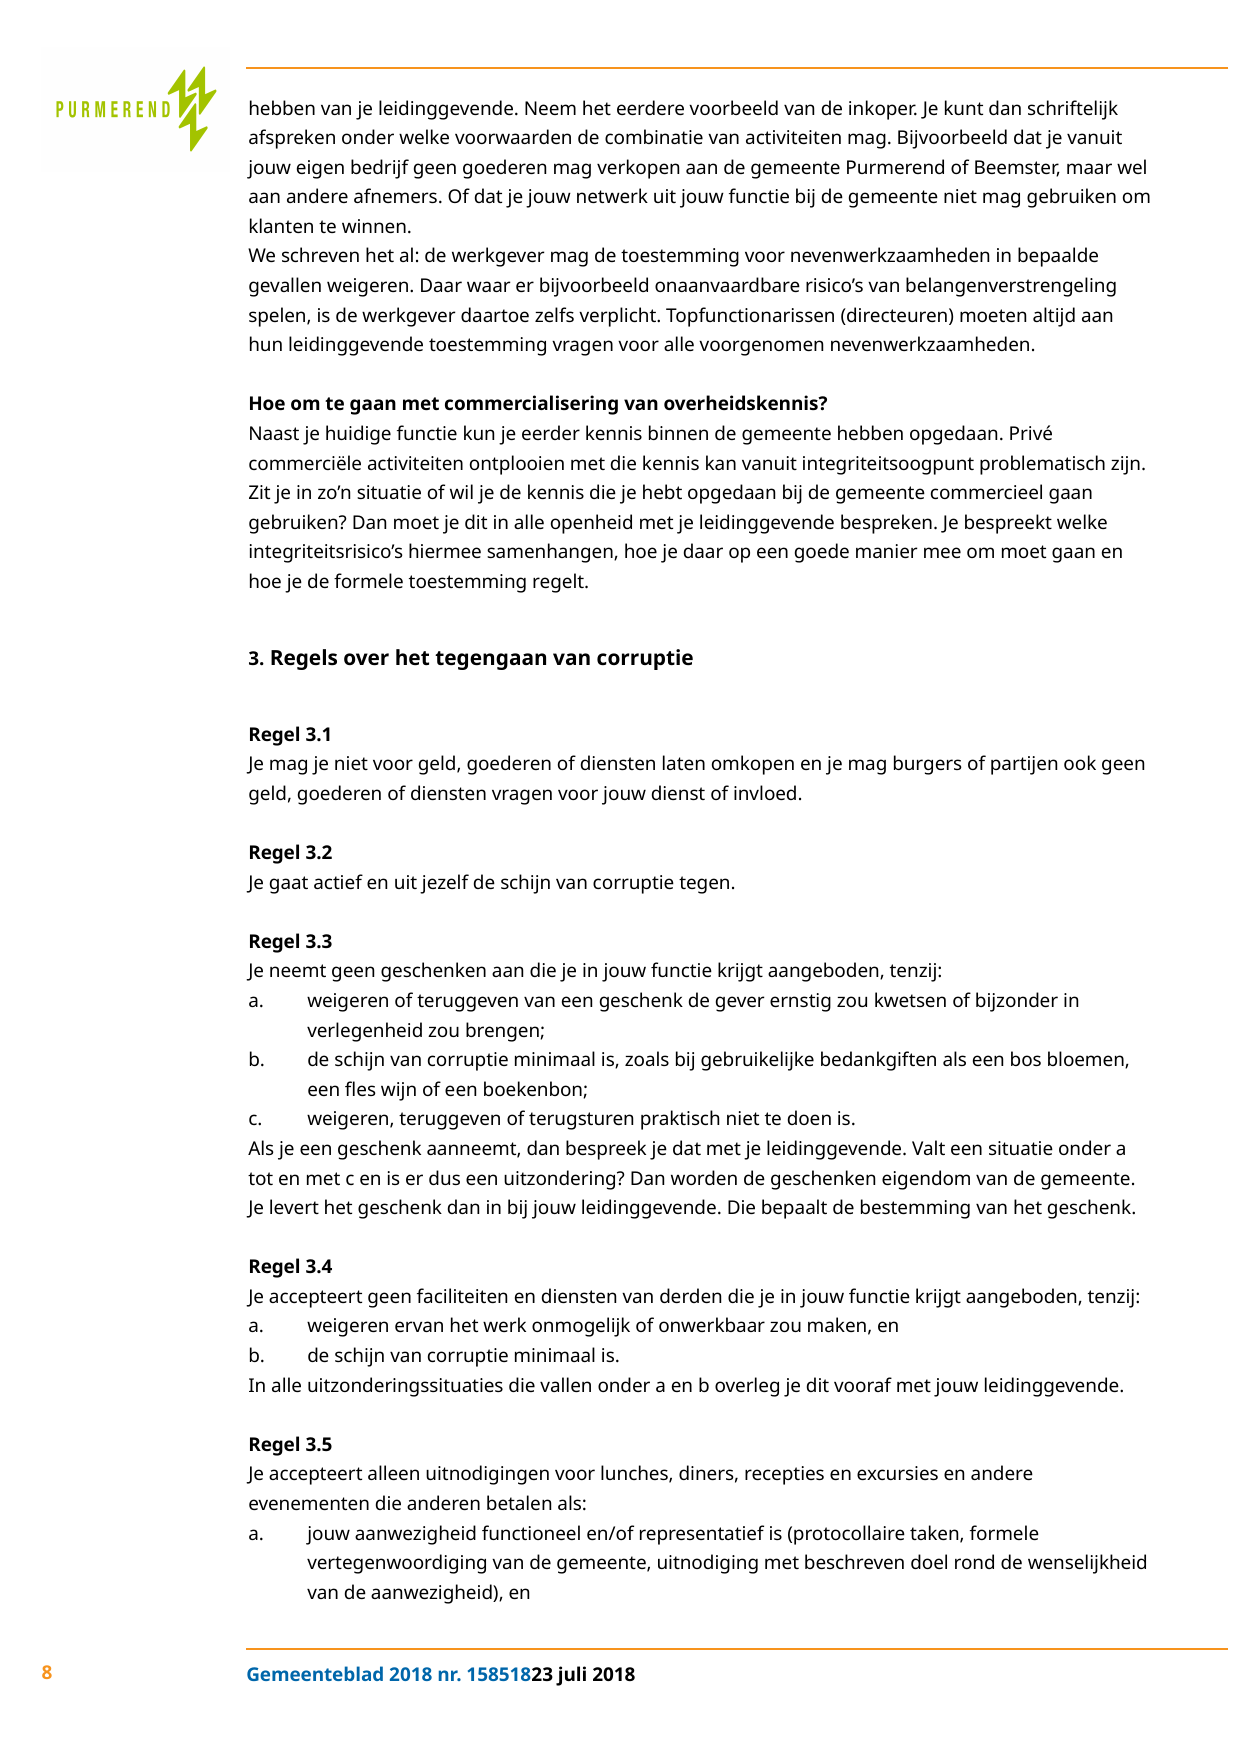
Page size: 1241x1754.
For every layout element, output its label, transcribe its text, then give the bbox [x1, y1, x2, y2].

list weigeren, teruggeven of terugsturen praktisch niet te doen is. [248, 1106, 1152, 1131]
text Regel 3.2 [248, 839, 1152, 865]
text Hoe om te gaan met commercialisering van overheidskennis? [248, 391, 1152, 416]
text 3. Regels over het tegengaan van corruptie [248, 643, 1152, 672]
text Je mag je niet voor geld, goederen of diensten laten omkopen en je mag burgers of partijen ook geen geld, goederen of diensten vragen voor jouw dienst of invloed. [248, 751, 1152, 806]
text Regel 3.1 [248, 721, 1152, 747]
text Je neemt geen geschenken aan die je in jouw functie krijgt aangeboden, tenzij: [248, 958, 1152, 983]
list weigeren of teruggeven van een geschenk de gever ernstig zou kwetsen of bijzonder in verlegenheid zou brengen; [248, 987, 1152, 1043]
text Je accepteert alleen uitnodigingen voor lunches, diners, recepties en excursies en andere evenementen die anderen betalen als: [248, 1461, 1152, 1516]
text Je accepteert geen faciliteiten en diensten van derden die je in jouw functie krijgt aangeboden, tenzij: [248, 1283, 1152, 1309]
text hebben van je leidinggevende. Neem het eerdere voorbeeld van de inkoper. Je kunt dan schriftelijk afspreken onder welke voorwaarden de combinatie van activiteiten mag. Bijvoorbeeld dat je vanuit jouw eigen bedrijf geen goederen mag verkopen aan de gemeente Purmerend of Beemster, maar wel aan andere afnemers. Of dat je jouw netwerk uit jouw functie bij de gemeente niet mag gebruiken om klanten te winnen. [248, 95, 1152, 239]
list de schijn van corruptie minimaal is, zoals bij gebruikelijke bedankgiften als een bos bloemen, een fles wijn of een boekenbon; [248, 1046, 1152, 1102]
text Regel 3.5 [248, 1431, 1152, 1457]
text Naast je huidige functie kun je eerder kennis binnen de gemeente hebben opgedaan. Privé commerciële activiteiten ontplooien met die kennis kan vanuit integriteitsoogpunt problematisch zijn. Zit je in zo’n situatie of wil je de kennis die je hebt opgedaan bij de gemeente commercieel gaan gebruiken? Dan moet je dit in alle openheid met je leidinggevende bespreken. Je bespreekt welke integriteitsrisico’s hiermee samenhangen, hoe je daar op een goede manier mee om moet gaan en hoe je de formele toestemming regelt. [248, 420, 1152, 594]
list weigeren ervan het werk onmogelijk of onwerkbaar zou maken, en [248, 1313, 1152, 1338]
list de schijn van corruptie minimaal is. [248, 1342, 1152, 1368]
text Je gaat actief en uit jezelf de schijn van corruptie tegen. [248, 869, 1152, 895]
list jouw aanwezigheid functioneel en/of representatief is (protocollaire taken, formele vertegenwoordiging van de gemeente, uitnodiging met beschreven doel rond de wenselijkheid van de aanwezigheid), en [248, 1520, 1152, 1605]
text In alle uitzonderingssituaties die vallen onder a en b overleg je dit vooraf met jouw leidinggevende. [248, 1372, 1152, 1398]
text Als je een geschenk aanneemt, dan bespreek je dat met je leidinggevende. Valt een situatie onder a tot en met c en is er dus een uitzondering? Dan worden de geschenken eigendom van de gemeente. Je levert het geschenk dan in bij jouw leidinggevende. Die bepaalt de bestemming van het geschenk. [248, 1135, 1152, 1220]
picture [41, 47, 231, 172]
text Regel 3.4 [248, 1253, 1152, 1279]
text Regel 3.3 [248, 928, 1152, 954]
text We schreven het al: de werkgever mag de toestemming voor nevenwerkzaamheden in bepaalde gevallen weigeren. Daar waar er bijvoorbeeld onaanvaardbare risico’s van belangenverstrengeling spelen, is de werkgever daartoe zelfs verplicht. Topfunctionarissen (directeuren) moeten altijd aan hun leidinggevende toestemming vragen voor alle voorgenomen nevenwerkzaamheden. [248, 243, 1152, 357]
